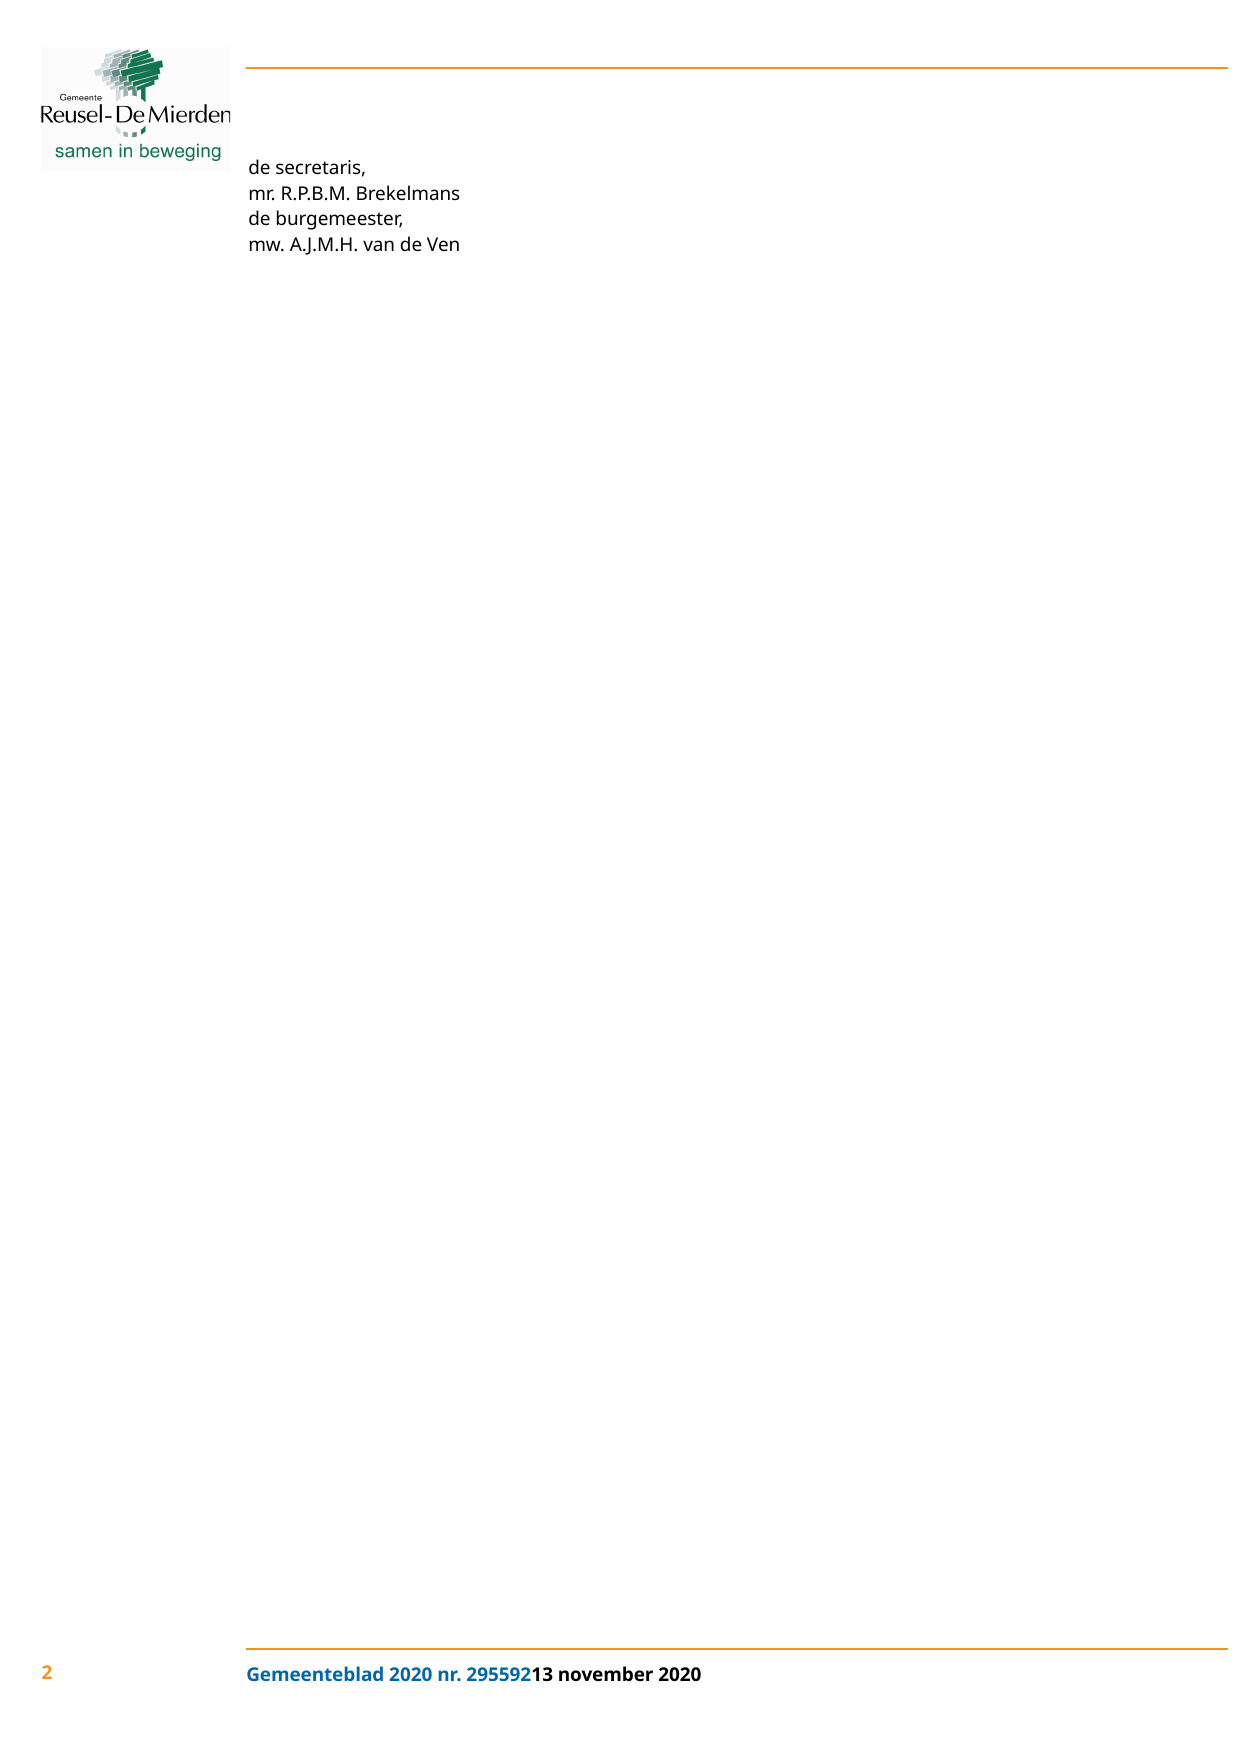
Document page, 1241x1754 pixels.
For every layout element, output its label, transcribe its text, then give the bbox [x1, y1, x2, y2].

text mr. R.P.B.M. Brekelmans [248, 180, 1152, 205]
text de burgemeester, [248, 205, 1152, 231]
text de secretaris, [248, 154, 1152, 180]
picture [41, 47, 231, 172]
text mw. A.J.M.H. van de Ven [248, 231, 1152, 257]
